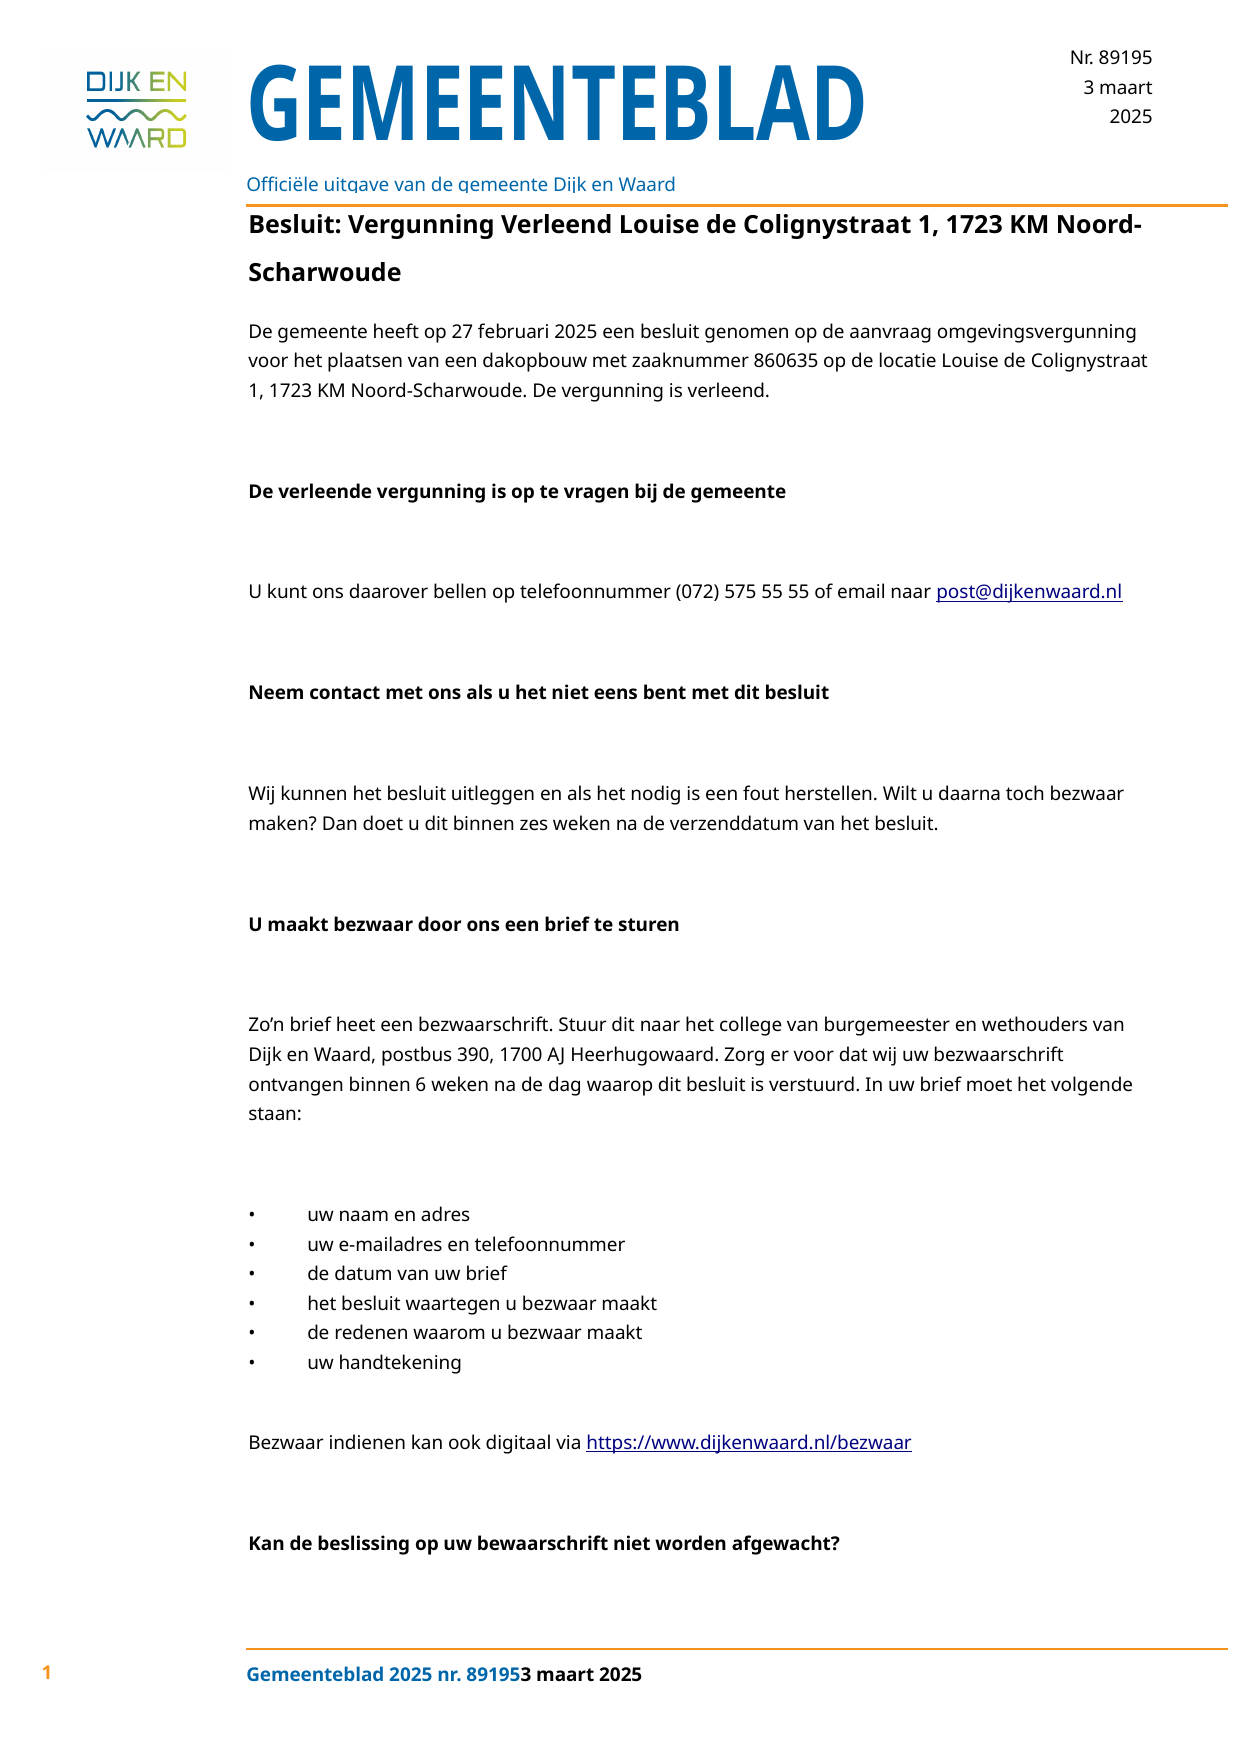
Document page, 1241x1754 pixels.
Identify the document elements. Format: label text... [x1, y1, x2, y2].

text Zo’n brief heet een bezwaarschrift. Stuur dit naar het college van burgemeester en wethouders van Dijk en Waard, postbus 390, 1700 AJ Heerhugowaard. Zorg er voor dat wij uw bezwaarschrift ontvangen binnen 6 weken na de dag waarop dit besluit is verstuurd. In uw brief moet het volgende staan: [248, 1012, 1152, 1126]
list uw e-mailadres en telefoonnummer [248, 1231, 1152, 1257]
text Besluit: Vergunning Verleend Louise de Colignystraat 1, 1723 KM Noord-Scharwoude [248, 207, 1152, 288]
list uw naam en adres [248, 1201, 1152, 1227]
text De gemeente heeft op 27 februari 2025 een besluit genomen op de aanvraag omgevingsvergunning voor het plaatsen van een dakopbouw met zaaknummer 860635 op de locatie Louise de Colignystraat 1, 1723 KM Noord-Scharwoude. De vergunning is verleend. [248, 318, 1152, 403]
list de redenen waarom u bezwaar maakt [248, 1319, 1152, 1345]
text Wij kunnen het besluit uitleggen en als het nodig is een fout herstellen. Wilt u daarna toch bezwaar maken? Dan doet u dit binnen zes weken na de verzenddatum van het besluit. [248, 780, 1152, 836]
text Kan de beslissing op uw bewaarschrift niet worden afgewacht? [248, 1530, 1152, 1556]
text U maakt bezwaar door ons een brief te sturen [248, 911, 1152, 937]
picture [41, 47, 231, 172]
list de datum van uw brief [248, 1260, 1152, 1286]
list het besluit waartegen u bezwaar maakt [248, 1290, 1152, 1316]
text Bezwaar indienen kan ook digitaal via https://www.dijkenwaard.nl/bezwaar [248, 1429, 1152, 1455]
text Neem contact met ons als u het niet eens bent met dit besluit [248, 679, 1152, 705]
text U kunt ons daarover bellen op telefoonnummer (072) 575 55 55 of email naar post@dijkenwaard.nl [248, 579, 1152, 604]
text De verleende vergunning is op te vragen bij de gemeente [248, 478, 1152, 504]
list uw handtekening [248, 1349, 1152, 1375]
